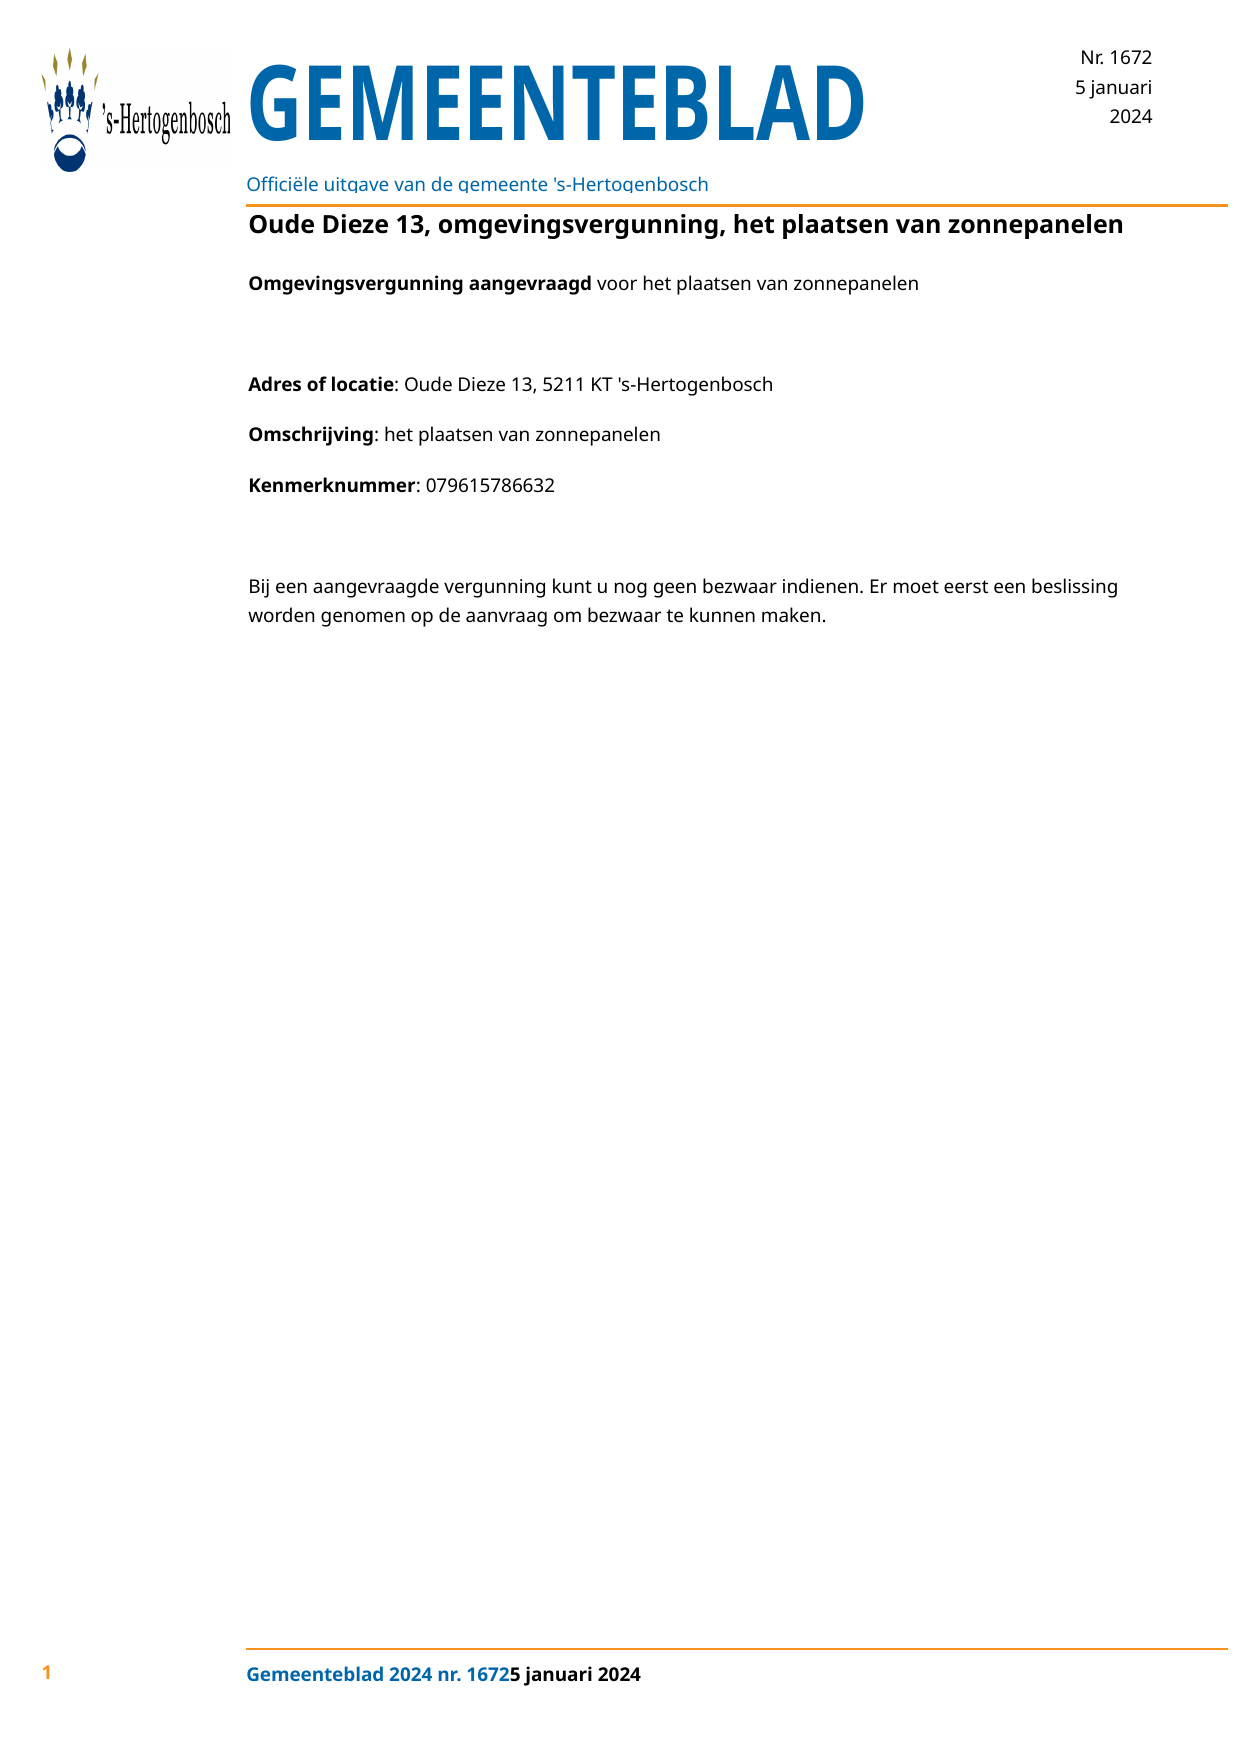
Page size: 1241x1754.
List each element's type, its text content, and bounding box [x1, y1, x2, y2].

text Omgevingsvergunning aangevraagd voor het plaatsen van zonnepanelen [248, 270, 1152, 296]
text Bij een aangevraagde vergunning kunt u nog geen bezwaar indienen. Er moet eerst een beslissing worden genomen op de aanvraag om bezwaar te kunnen maken. [248, 573, 1152, 628]
text Omschrijving: het plaatsen van zonnepanelen [248, 422, 1152, 447]
text Oude Dieze 13, omgevingsvergunning, het plaatsen van zonnepanelen [248, 207, 1152, 241]
picture [41, 47, 231, 172]
text Kenmerknummer: 079615786632 [248, 472, 1152, 498]
text Adres of locatie: Oude Dieze 13, 5211 KT 's-Hertogenbosch [248, 371, 1152, 397]
